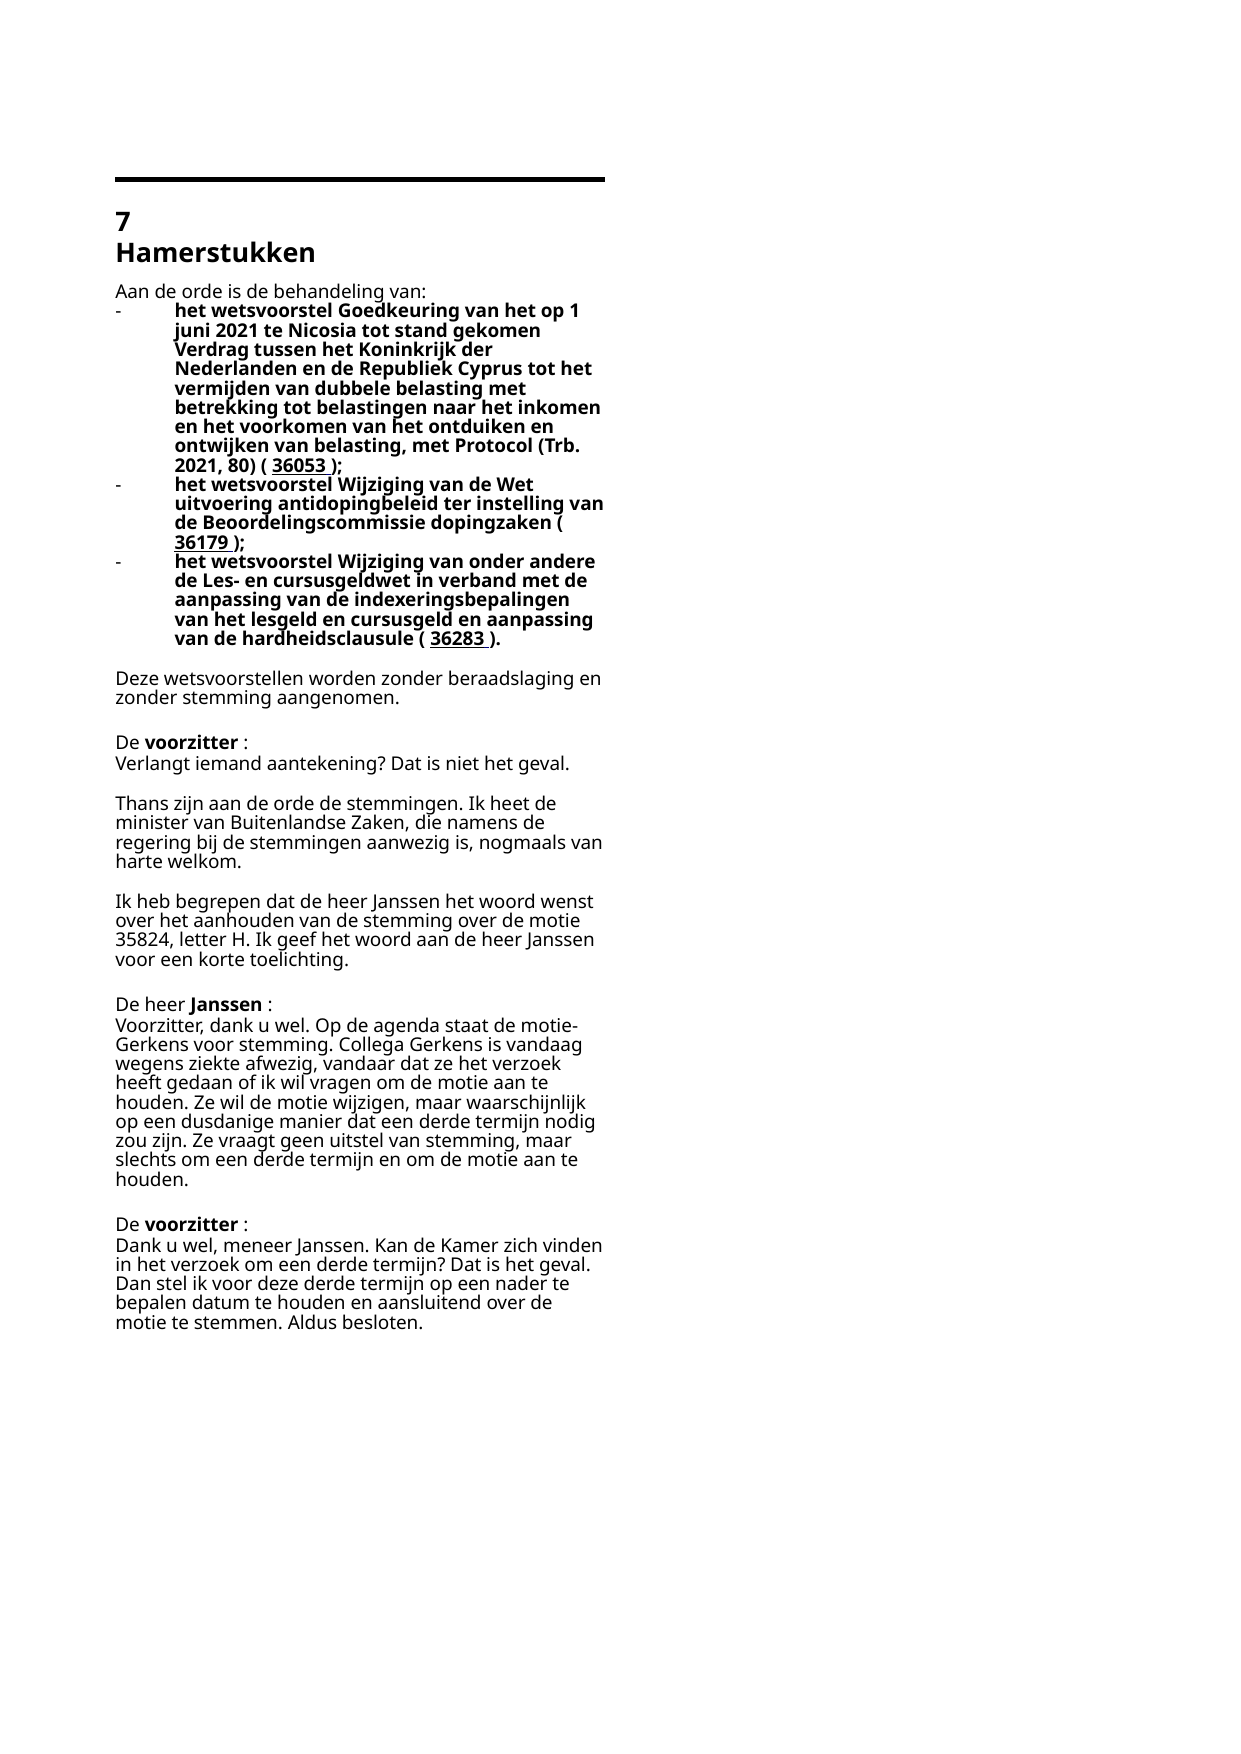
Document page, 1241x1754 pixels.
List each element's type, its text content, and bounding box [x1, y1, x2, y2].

text Dank u wel, meneer Janssen. Kan de Kamer zich vinden in het verzoek om een derde termijn? Dat is het geval. Dan stel ik voor deze derde termijn op een nader te bepalen datum te houden en aansluitend over de motie te stemmen. Aldus besloten. [115, 1237, 605, 1333]
list het wetsvoorstel Wijziging van de Wet uitvoering antidopingbeleid ter instelling van de Beoordelingscommissie dopingzaken ( 36179 ); [115, 476, 605, 553]
text Voorzitter, dank u wel. Op de agenda staat de motie-Gerkens voor stemming. Collega Gerkens is vandaag wegens ziekte afwezig, vandaar dat ze het verzoek heeft gedaan of ik wil vragen om de motie aan te houden. Ze wil de motie wijzigen, maar waarschijnlijk op een dusdanige manier dat een derde termijn nodig zou zijn. Ze vraagt geen uitstel van stemming, maar slechts om een derde termijn en om de motie aan te houden. [115, 1017, 605, 1190]
text Thans zijn aan de orde de stemmingen. Ik heet de minister van Buitenlandse Zaken, die namens de regering bij de stemmingen aanwezig is, nogmaals van harte welkom. [115, 795, 605, 872]
text Ik heb begrepen dat de heer Janssen het woord wenst over het aanhouden van de stemming over de motie 35824, letter H. Ik geef het woord aan de heer Janssen voor een korte toelichting. [115, 893, 605, 970]
text 7 [115, 203, 605, 239]
text De voorzitter : [115, 729, 605, 755]
text Hamerstukken [115, 239, 605, 283]
text Deze wetsvoorstellen worden zonder beraadslaging en zonder stemming aangenomen. [115, 670, 605, 708]
list het wetsvoorstel Goedkeuring van het op 1 juni 2021 te Nicosia tot stand gekomen Verdrag tussen het Koninkrijk der Nederlanden en de Republiek Cyprus tot het vermijden van dubbele belasting met betrekking tot belastingen naar het inkomen en het voorkomen van het ontduiken en ontwijken van belasting, met Protocol (Trb. 2021, 80) ( 36053 ); [115, 302, 605, 476]
text Verlangt iemand aantekening? Dat is niet het geval. [115, 755, 605, 774]
text Aan de orde is de behandeling van: [115, 283, 605, 302]
list het wetsvoorstel Wijziging van onder andere de Les- en cursusgeldwet in verband met de aanpassing van de indexeringsbepalingen van het lesgeld en cursusgeld en aanpassing van de hardheidsclausule ( 36283 ). [115, 553, 605, 649]
text De heer Janssen : [115, 991, 605, 1017]
text De voorzitter : [115, 1211, 605, 1237]
